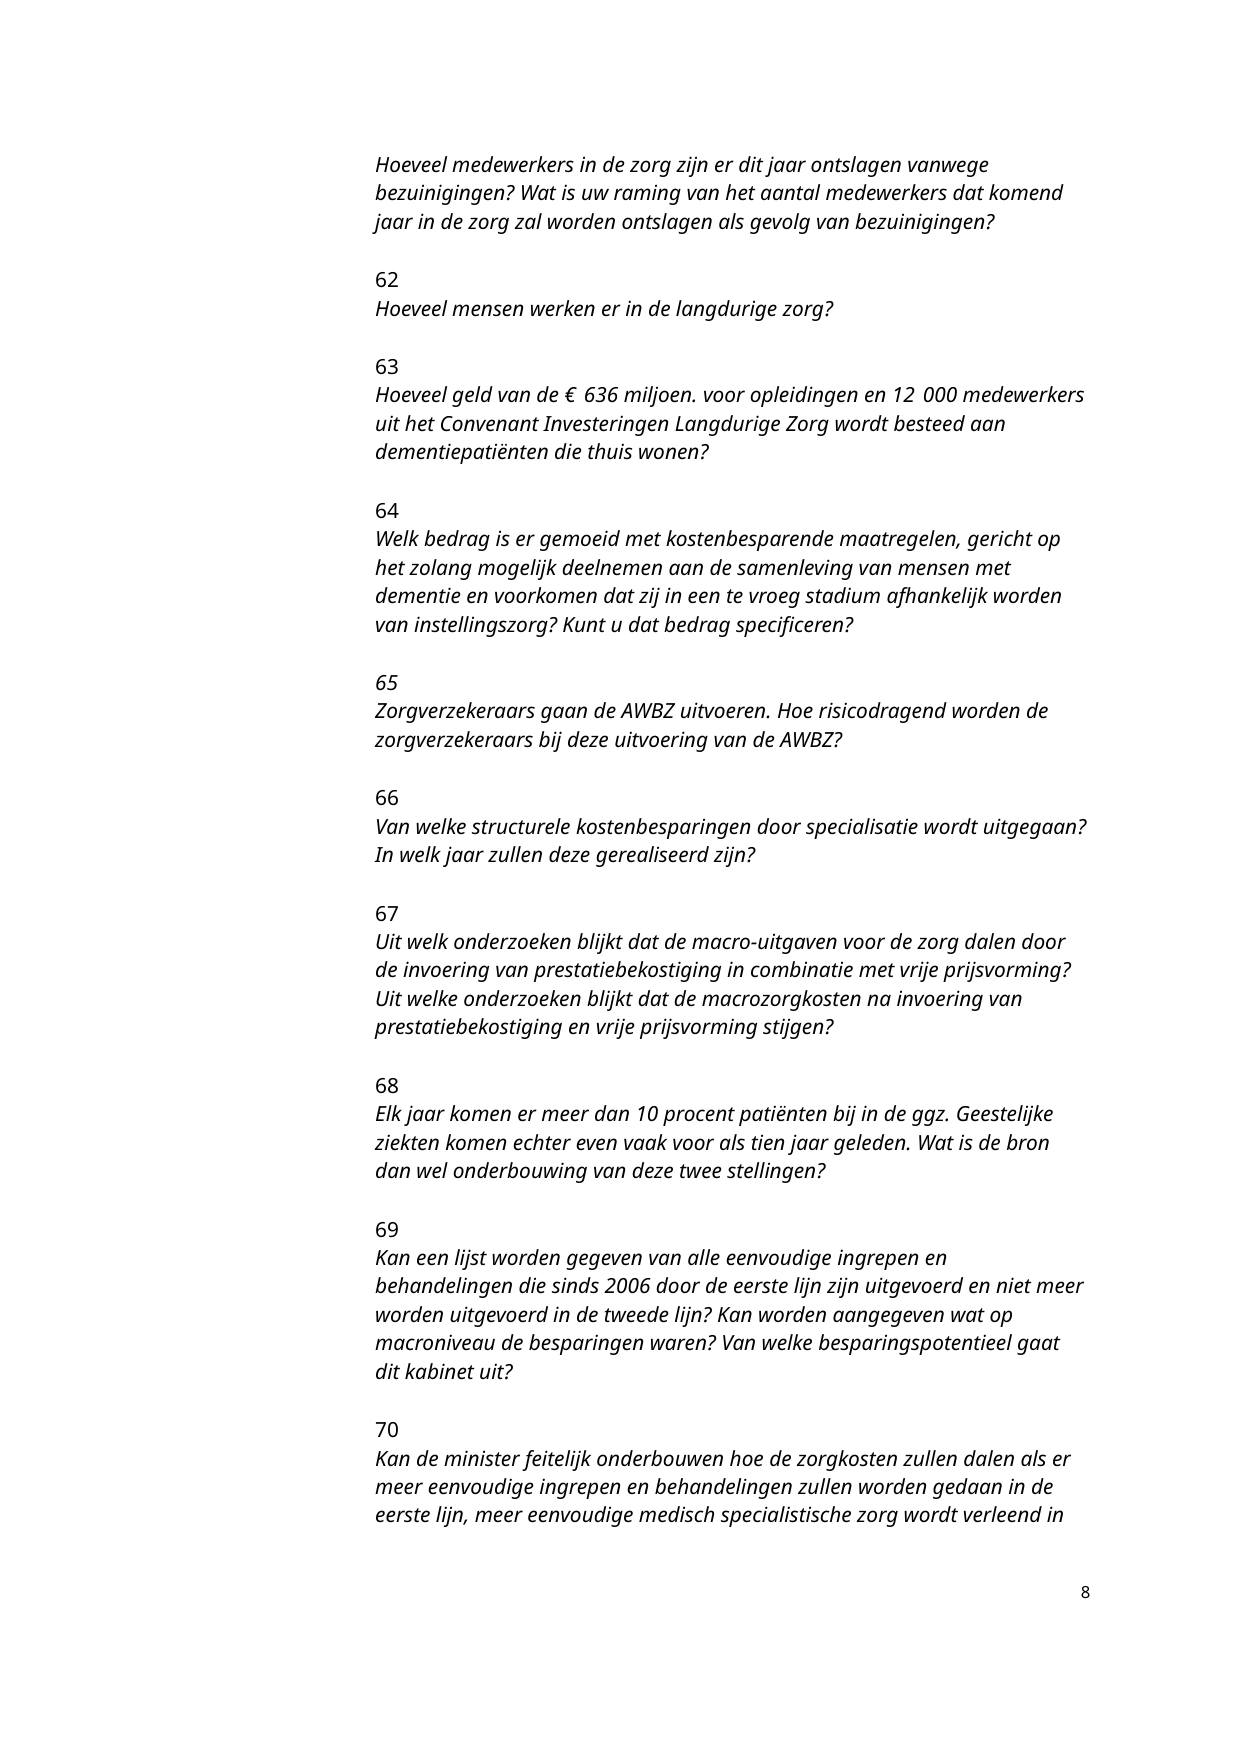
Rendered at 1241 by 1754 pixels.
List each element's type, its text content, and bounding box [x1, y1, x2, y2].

text 63 [375, 352, 1090, 381]
text 68 [375, 1071, 1090, 1099]
text 67 [375, 899, 1090, 927]
text 66 [375, 783, 1090, 812]
text 69 [375, 1215, 1090, 1243]
text Zorgverzekeraars gaan de AWBZ uitvoeren. Hoe risicodragend worden de zorgverzekeraars bij deze uitvoering van de AWBZ? [375, 697, 1090, 753]
text Welk bedrag is er gemoeid met kostenbesparende maatregelen, gericht op het zolang mogelijk deelnemen aan de samenleving van mensen met dementie en voorkomen dat zij in een te vroeg stadium afhankelijk worden van instellingszorg? Kunt u dat bedrag specificeren? [375, 524, 1090, 638]
text Hoeveel geld van de € 636 miljoen. voor opleidingen en 12 000 medewerkers uit het Convenant Investeringen Langdurige Zorg wordt besteed aan dementiepatiënten die thuis wonen? [375, 381, 1090, 466]
text 70 [375, 1415, 1090, 1444]
text 65 [375, 668, 1090, 697]
text Van welke structurele kostenbesparingen door specialisatie wordt uitgegaan? In welk jaar zullen deze gerealiseerd zijn? [375, 812, 1090, 869]
text Hoeveel mensen werken er in de langdurige zorg? [375, 294, 1090, 322]
text Kan de minister feitelijk onderbouwen hoe de zorgkosten zullen dalen als er meer eenvoudige ingrepen en behandelingen zullen worden gedaan in de eerste lijn, meer eenvoudige medisch specialistische zorg wordt verleend in [375, 1444, 1090, 1529]
text 64 [375, 496, 1090, 524]
text Uit welk onderzoeken blijkt dat de macro-uitgaven voor de zorg dalen door de invoering van prestatiebekostiging in combinatie met vrije prijsvorming? Uit welke onderzoeken blijkt dat de macrozorgkosten na invoering van prestatiebekostiging en vrije prijsvorming stijgen? [375, 927, 1090, 1041]
text 62 [375, 265, 1090, 294]
text Kan een lijst worden gegeven van alle eenvoudige ingrepen en behandelingen die sinds 2006 door de eerste lijn zijn uitgevoerd en niet meer worden uitgevoerd in de tweede lijn? Kan worden aangegeven wat op macroniveau de besparingen waren? Van welke besparingspotentieel gaat dit kabinet uit? [375, 1243, 1090, 1385]
text Hoeveel medewerkers in de zorg zijn er dit jaar ontslagen vanwege bezuinigingen? Wat is uw raming van het aantal medewerkers dat komend jaar in de zorg zal worden ontslagen als gevolg van bezuinigingen? [375, 150, 1090, 235]
text Elk jaar komen er meer dan 10 procent patiënten bij in de ggz. Geestelijke ziekten komen echter even vaak voor als tien jaar geleden. Wat is de bron dan wel onderbouwing van deze twee stellingen? [375, 1099, 1090, 1185]
